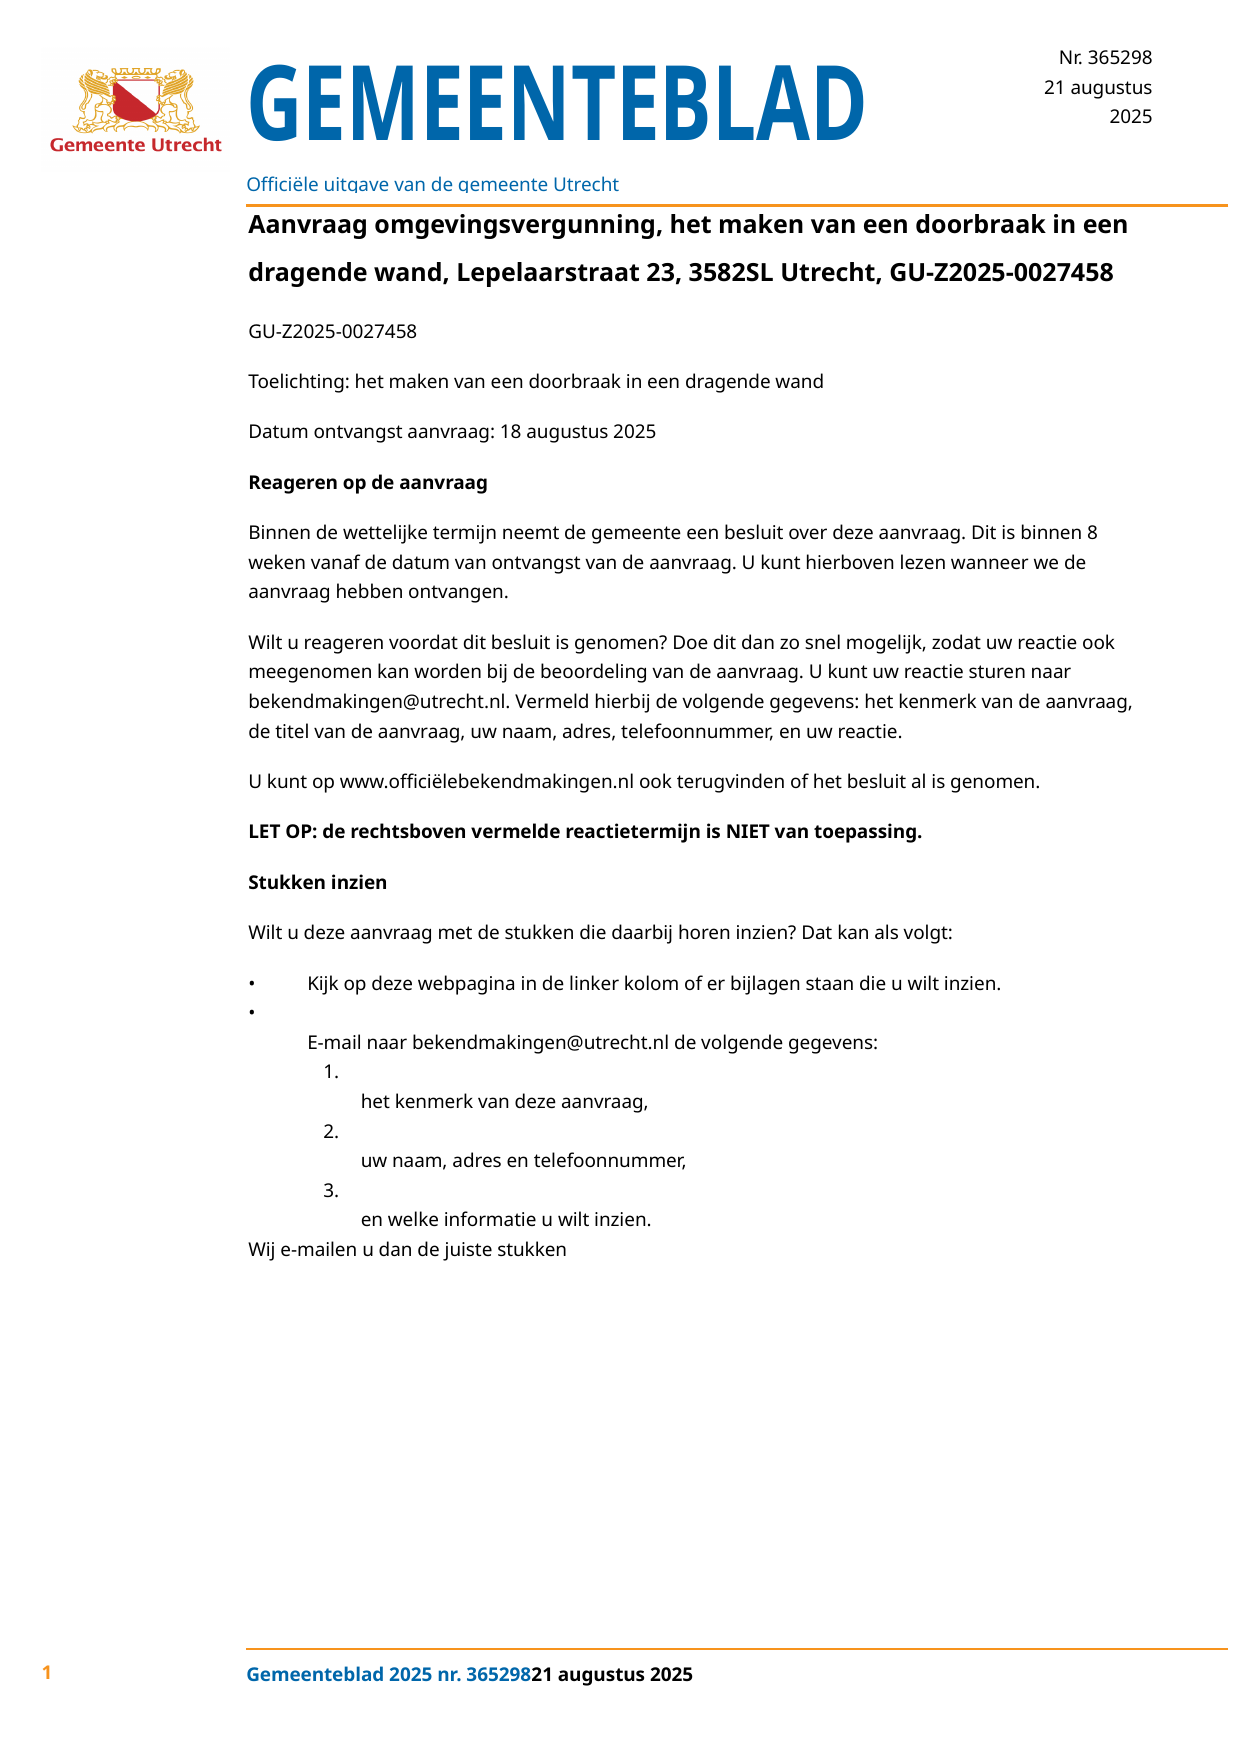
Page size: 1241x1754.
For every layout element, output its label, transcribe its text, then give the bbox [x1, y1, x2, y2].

text GU-Z2025-0027458 [248, 318, 1152, 344]
text Toelichting: het maken van een doorbraak in een dragende wand [248, 368, 1152, 394]
text Reageren op de aanvraag [248, 469, 1152, 495]
text Wij e-mailen u dan de juiste stukken [248, 1236, 1152, 1262]
text Datum ontvangst aanvraag: 18 augustus 2025 [248, 419, 1152, 444]
list E-mail naar bekendmakingen@utrecht.nl de volgende gegevens: [248, 1029, 1152, 1055]
list het kenmerk van deze aanvraag, [323, 1088, 1152, 1114]
text U kunt op www.officiëlebekendmakingen.nl ook terugvinden of het besluit al is genomen. [248, 768, 1152, 794]
text Aanvraag omgevingsvergunning, het maken van een doorbraak in een dragende wand, Lepelaarstraat 23, 3582SL Utrecht, GU-Z2025-0027458 [248, 207, 1152, 288]
text Binnen de wettelijke termijn neemt de gemeente een besluit over deze aanvraag. Dit is binnen 8 weken vanaf de datum van ontvangst van de aanvraag. U kunt hierboven lezen wanneer we de aanvraag hebben ontvangen. [248, 519, 1152, 604]
list uw naam, adres en telefoonnummer, [323, 1147, 1152, 1173]
text Wilt u reageren voordat dit besluit is genomen? Doe dit dan zo snel mogelijk, zodat uw reactie ook meegenomen kan worden bij de beoordeling van de aanvraag. U kunt uw reactie sturen naar bekendmakingen@utrecht.nl. Vermeld hierbij de volgende gegevens: het kenmerk van de aanvraag, de titel van de aanvraag, uw naam, adres, telefoonnummer, en uw reactie. [248, 629, 1152, 744]
list en welke informatie u wilt inzien. [323, 1207, 1152, 1232]
text Wilt u deze aanvraag met de stukken die daarbij horen inzien? Dat kan als volgt: [248, 919, 1152, 945]
picture [41, 47, 231, 172]
text Stukken inzien [248, 869, 1152, 895]
text LET OP: de rechtsboven vermelde reactietermijn is NIET van toepassing. [248, 819, 1152, 844]
list Kijk op deze webpagina in de linker kolom of er bijlagen staan die u wilt inzien. [248, 970, 1152, 996]
